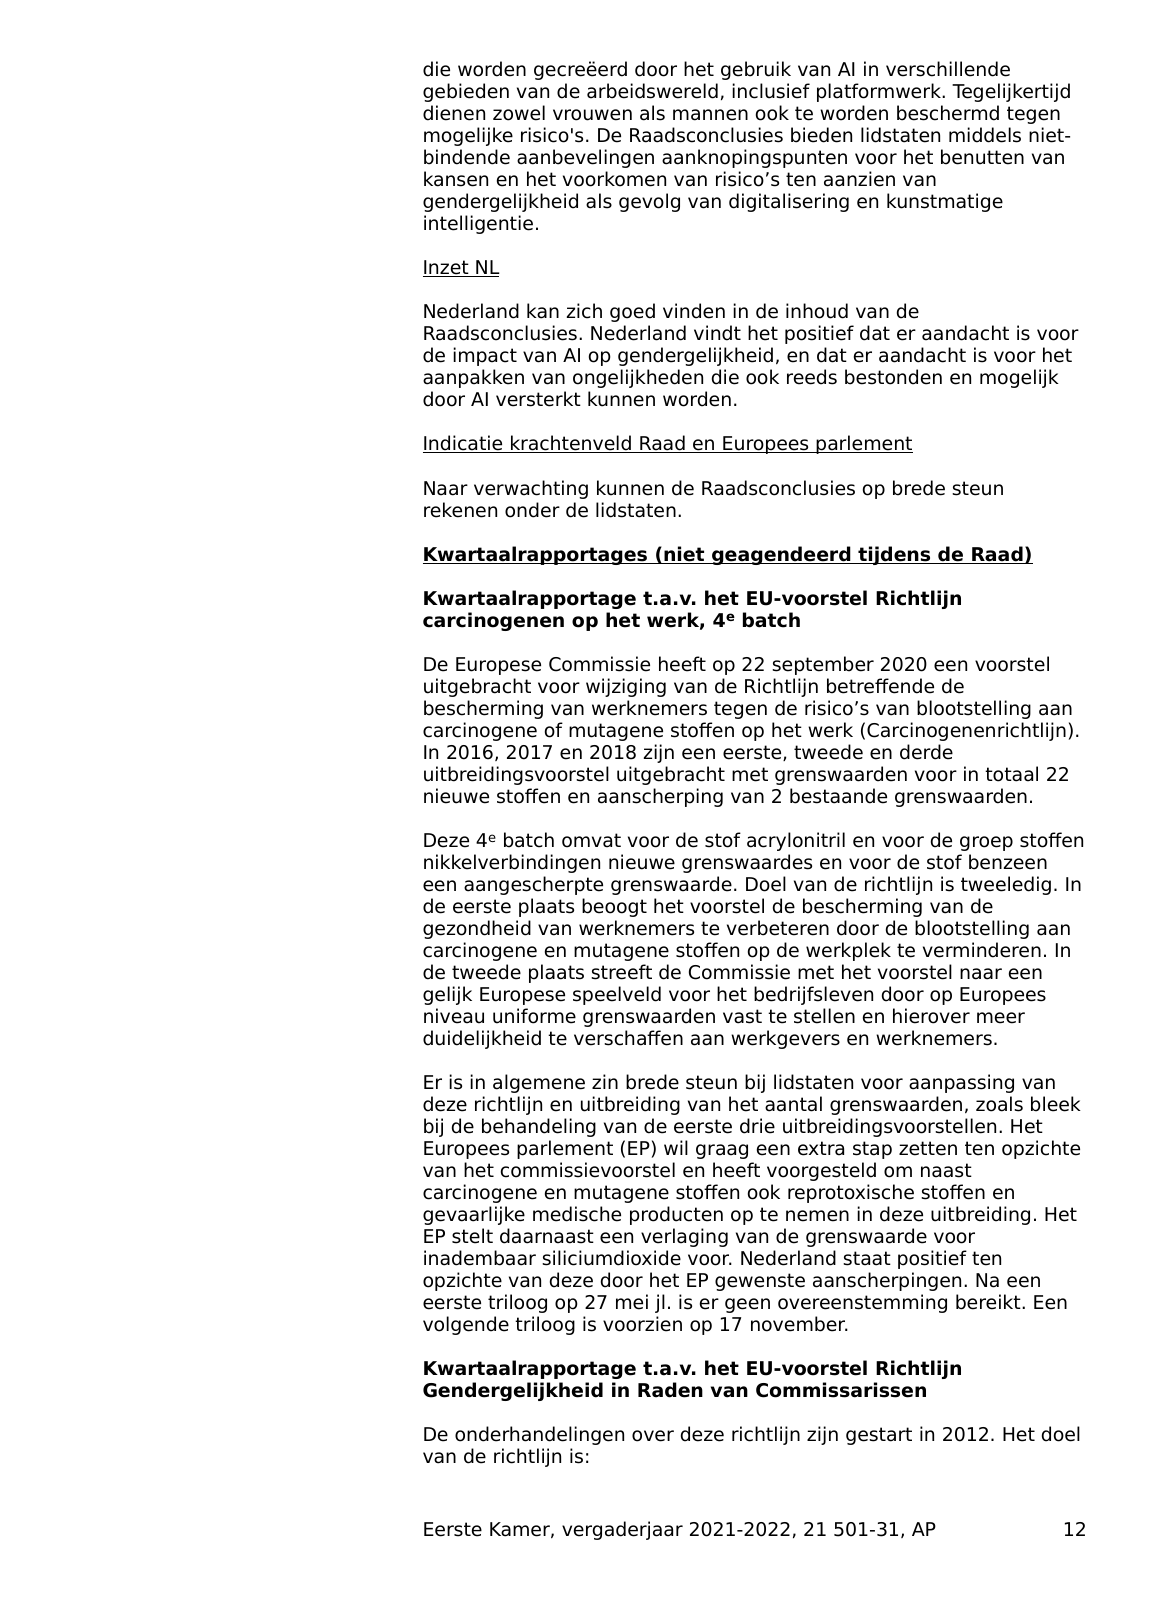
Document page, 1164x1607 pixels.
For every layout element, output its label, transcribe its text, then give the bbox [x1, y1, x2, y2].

subtitle Kwartaalrapportages (niet geagendeerd tijdens de Raad) [422, 544, 1087, 566]
text Deze 4e batch omvat voor de stof acrylonitril en voor de groep stoffen nikkelverbindingen nieuwe grenswaardes en voor de stof benzeen een aangescherpte grenswaarde. Doel van de richtlijn is tweeledig. In de eerste plaats beoogt het voorstel de bescherming van de gezondheid van werknemers te verbeteren door de blootstelling aan carcinogene en mutagene stoffen op de werkplek te verminderen. In de tweede plaats streeft de Commissie met het voorstel naar een gelijk Europese speelveld voor het bedrijfsleven door op Europees niveau uniforme grenswaarden vast te stellen en hierover meer duidelijkheid te verschaffen aan werkgevers en werknemers. [422, 830, 1087, 1050]
text Naar verwachting kunnen de Raadsconclusies op brede steun rekenen onder de lidstaten. [422, 477, 1087, 521]
text De onderhandelingen over deze richtlijn zijn gestart in 2012. Het doel van de richtlijn is: [422, 1424, 1087, 1468]
subtitle Kwartaalrapportage t.a.v. het EU-voorstel Richtlijn Gendergelijkheid in Raden van Commissarissen [422, 1358, 1087, 1402]
text De Europese Commissie heeft op 22 september 2020 een voorstel uitgebracht voor wijziging van de Richtlijn betreffende de bescherming van werknemers tegen de risico’s van blootstelling aan carcinogene of mutagene stoffen op het werk (Carcinogenenrichtlijn). In 2016, 2017 en 2018 zijn een eerste, tweede en derde uitbreidingsvoorstel uitgebracht met grenswaarden voor in totaal 22 nieuwe stoffen en aanscherping van 2 bestaande grenswaarden. [422, 654, 1087, 808]
subtitle Indicatie krachtenveld Raad en Europees parlement [422, 433, 1087, 455]
text Nederland kan zich goed vinden in de inhoud van de Raadsconclusies. Nederland vindt het positief dat er aandacht is voor de impact van AI op gendergelijkheid, en dat er aandacht is voor het aanpakken van ongelijkheden die ook reeds bestonden en mogelijk door AI versterkt kunnen worden. [422, 301, 1087, 411]
subtitle Kwartaalrapportage t.a.v. het EU-voorstel Richtlijn carcinogenen op het werk, 4e batch [422, 588, 1087, 632]
text Er is in algemene zin brede steun bij lidstaten voor aanpassing van deze richtlijn en uitbreiding van het aantal grenswaarden, zoals bleek bij de behandeling van de eerste drie uitbreidingsvoorstellen. Het Europees parlement (EP) wil graag een extra stap zetten ten opzichte van het commissievoorstel en heeft voorgesteld om naast carcinogene en mutagene stoffen ook reprotoxische stoffen en gevaarlijke medische producten op te nemen in deze uitbreiding. Het EP stelt daarnaast een verlaging van de grenswaarde voor inadembaar siliciumdioxide voor. Nederland staat positief ten opzichte van deze door het EP gewenste aanscherpingen. Na een eerste triloog op 27 mei jl. is er geen overeenstemming bereikt. Een volgende triloog is voorzien op 17 november. [422, 1072, 1087, 1336]
subtitle Inzet NL [422, 257, 1087, 279]
text die worden gecreëerd door het gebruik van AI in verschillende gebieden van de arbeidswereld, inclusief platformwerk. Tegelijkertijd dienen zowel vrouwen als mannen ook te worden beschermd tegen mogelijke risico's. De Raadsconclusies bieden lidstaten middels niet-bindende aanbevelingen aanknopingspunten voor het benutten van kansen en het voorkomen van risico’s ten aanzien van gendergelijkheid als gevolg van digitalisering en kunstmatige intelligentie. [422, 59, 1087, 235]
